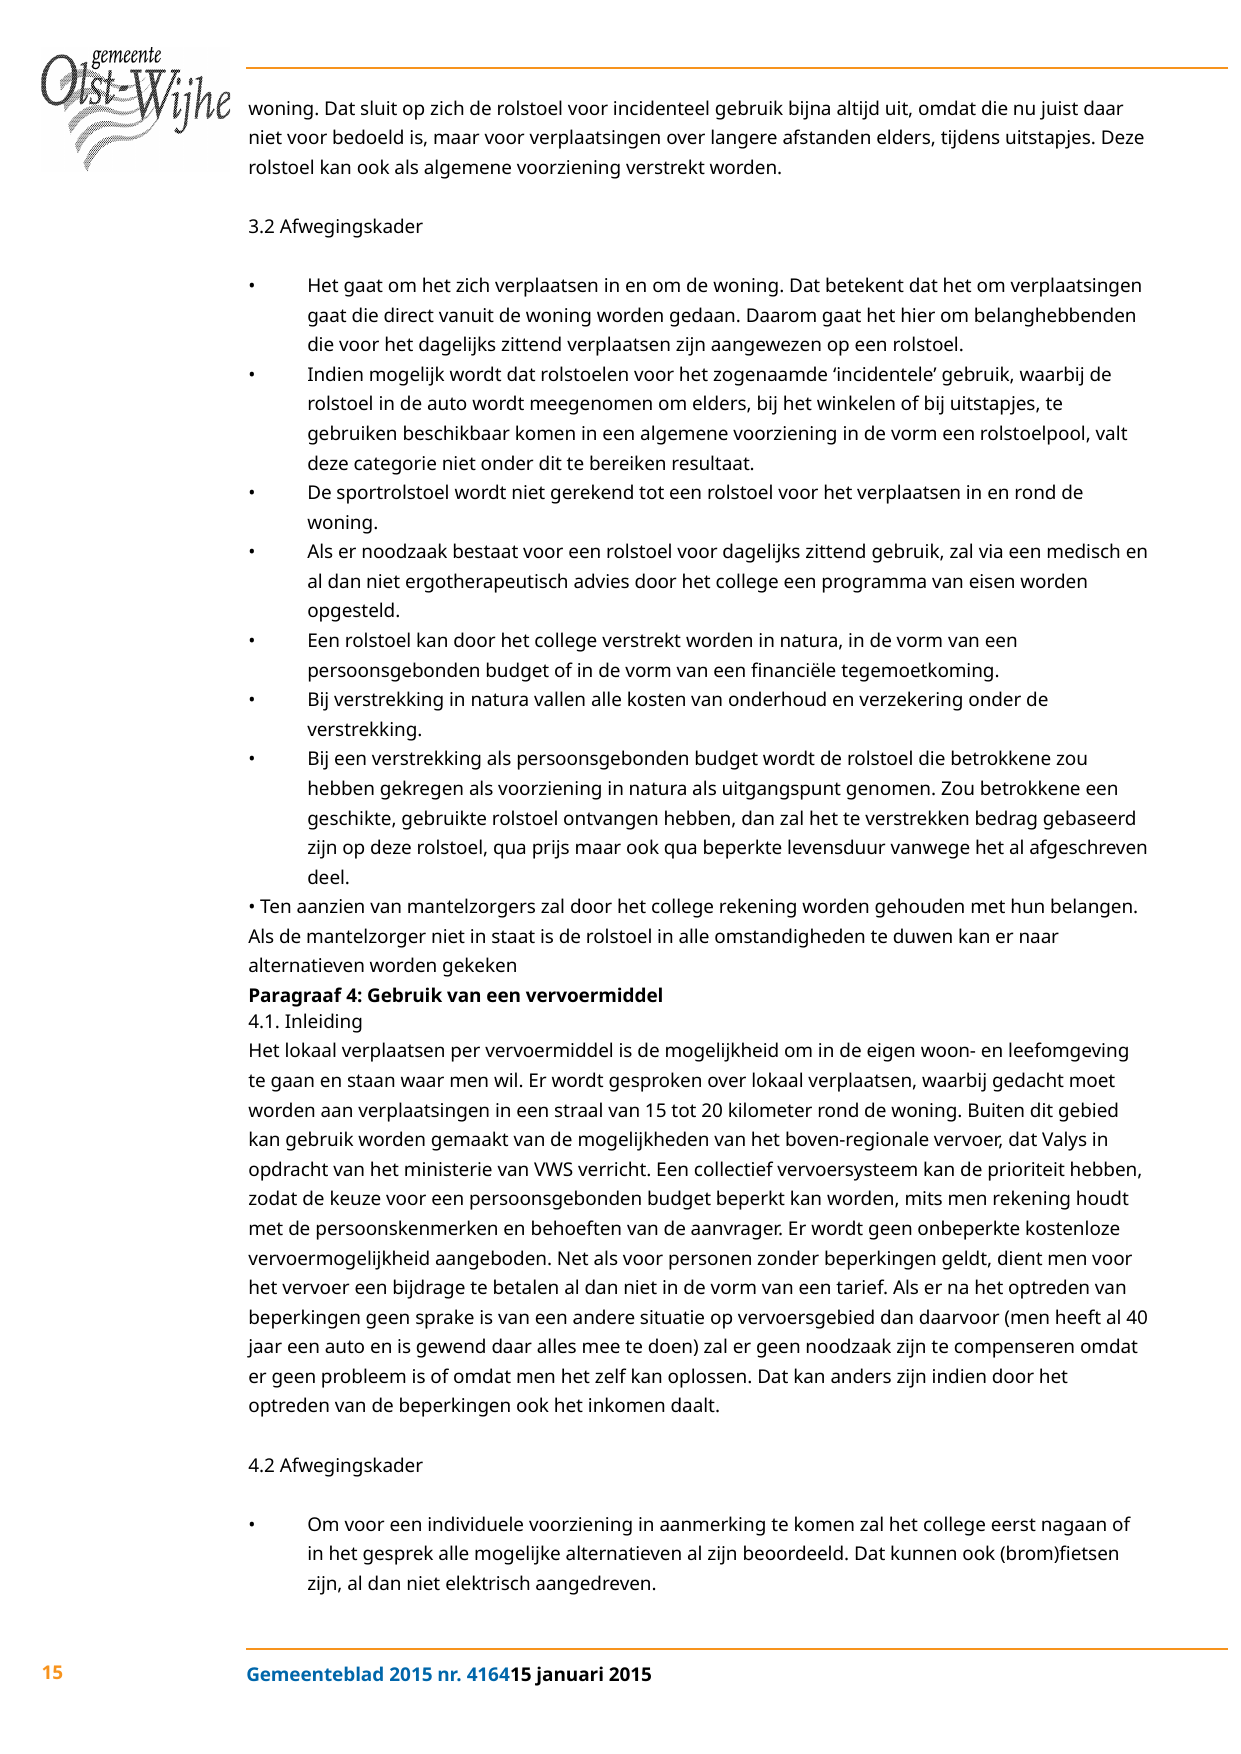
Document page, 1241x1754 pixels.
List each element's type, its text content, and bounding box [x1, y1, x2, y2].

list Een rolstoel kan door het college verstrekt worden in natura, in de vorm van een persoonsgebonden budget of in de vorm van een financiële tegemoetkoming. [248, 627, 1152, 683]
text woning. Dat sluit op zich de rolstoel voor incidenteel gebruik bijna altijd uit, omdat die nu juist daar niet voor bedoeld is, maar voor verplaatsingen over langere afstanden elders, tijdens uitstapjes. Deze rolstoel kan ook als algemene voorziening verstrekt worden. [248, 95, 1152, 180]
text 3.2 Afwegingskader [248, 213, 1152, 239]
list Als er noodzaak bestaat voor een rolstoel voor dagelijks zittend gebruik, zal via een medisch en al dan niet ergotherapeutisch advies door het college een programma van eisen worden opgesteld. [248, 538, 1152, 623]
list Indien mogelijk wordt dat rolstoelen voor het zogenaamde ‘incidentele’ gebruik, waarbij de rolstoel in de auto wordt meegenomen om elders, bij het winkelen of bij uitstapjes, te gebruiken beschikbaar komen in een algemene voorziening in de vorm een rolstoelpool, valt deze categorie niet onder dit te bereiken resultaat. [248, 361, 1152, 476]
list Om voor een individuele voorziening in aanmerking te komen zal het college eerst nagaan of in het gesprek alle mogelijke alternatieven al zijn beoordeeld. Dat kunnen ook (brom)fietsen zijn, al dan niet elektrisch aangedreven. [248, 1511, 1152, 1596]
text Paragraaf 4: Gebruik van een vervoermiddel [248, 982, 1152, 1008]
list Bij een verstrekking als persoonsgebonden budget wordt de rolstoel die betrokkene zou hebben gekregen als voorziening in natura als uitgangspunt genomen. Zou betrokkene een geschikte, gebruikte rolstoel ontvangen hebben, dan zal het te verstrekken bedrag gebaseerd zijn op deze rolstoel, qua prijs maar ook qua beperkte levensduur vanwege het al afgeschreven deel. [248, 746, 1152, 890]
text Het lokaal verplaatsen per vervoermiddel is de mogelijkheid om in de eigen woon- en leefomgeving te gaan en staan waar men wil. Er wordt gesproken over lokaal verplaatsen, waarbij gedacht moet worden aan verplaatsingen in een straal van 15 tot 20 kilometer rond de woning. Buiten dit gebied kan gebruik worden gemaakt van de mogelijkheden van het boven-regionale vervoer, dat Valys in opdracht van het ministerie van VWS verricht. Een collectief vervoersysteem kan de prioriteit hebben, zodat de keuze voor een persoonsgebonden budget beperkt kan worden, mits men rekening houdt met de persoonskenmerken en behoeften van de aanvrager. Er wordt geen onbeperkte kostenloze vervoermogelijkheid aangeboden. Net als voor personen zonder beperkingen geldt, dient men voor het vervoer een bijdrage te betalen al dan niet in de vorm van een tarief. Als er na het optreden van beperkingen geen sprake is van een andere situatie op vervoersgebied dan daarvoor (men heeft al 40 jaar een auto en is gewend daar alles mee te doen) zal er geen noodzaak zijn te compenseren omdat er geen probleem is of omdat men het zelf kan oplossen. Dat kan anders zijn indien door het optreden van de beperkingen ook het inkomen daalt. [248, 1038, 1152, 1418]
picture [41, 47, 231, 172]
text 4.2 Afwegingskader [248, 1452, 1152, 1477]
list Het gaat om het zich verplaatsen in en om de woning. Dat betekent dat het om verplaatsingen gaat die direct vanuit de woning worden gedaan. Daarom gaat het hier om belanghebbenden die voor het dagelijks zittend verplaatsen zijn aangewezen op een rolstoel. [248, 272, 1152, 357]
text • Ten aanzien van mantelzorgers zal door het college rekening worden gehouden met hun belangen. Als de mantelzorger niet in staat is de rolstoel in alle omstandigheden te duwen kan er naar alternatieven worden gekeken [248, 893, 1152, 978]
list Bij verstrekking in natura vallen alle kosten van onderhoud en verzekering onder de verstrekking. [248, 686, 1152, 742]
text 4.1. Inleiding [248, 1008, 1152, 1034]
list De sportrolstoel wordt niet gerekend tot een rolstoel voor het verplaatsen in en rond de woning. [248, 479, 1152, 535]
